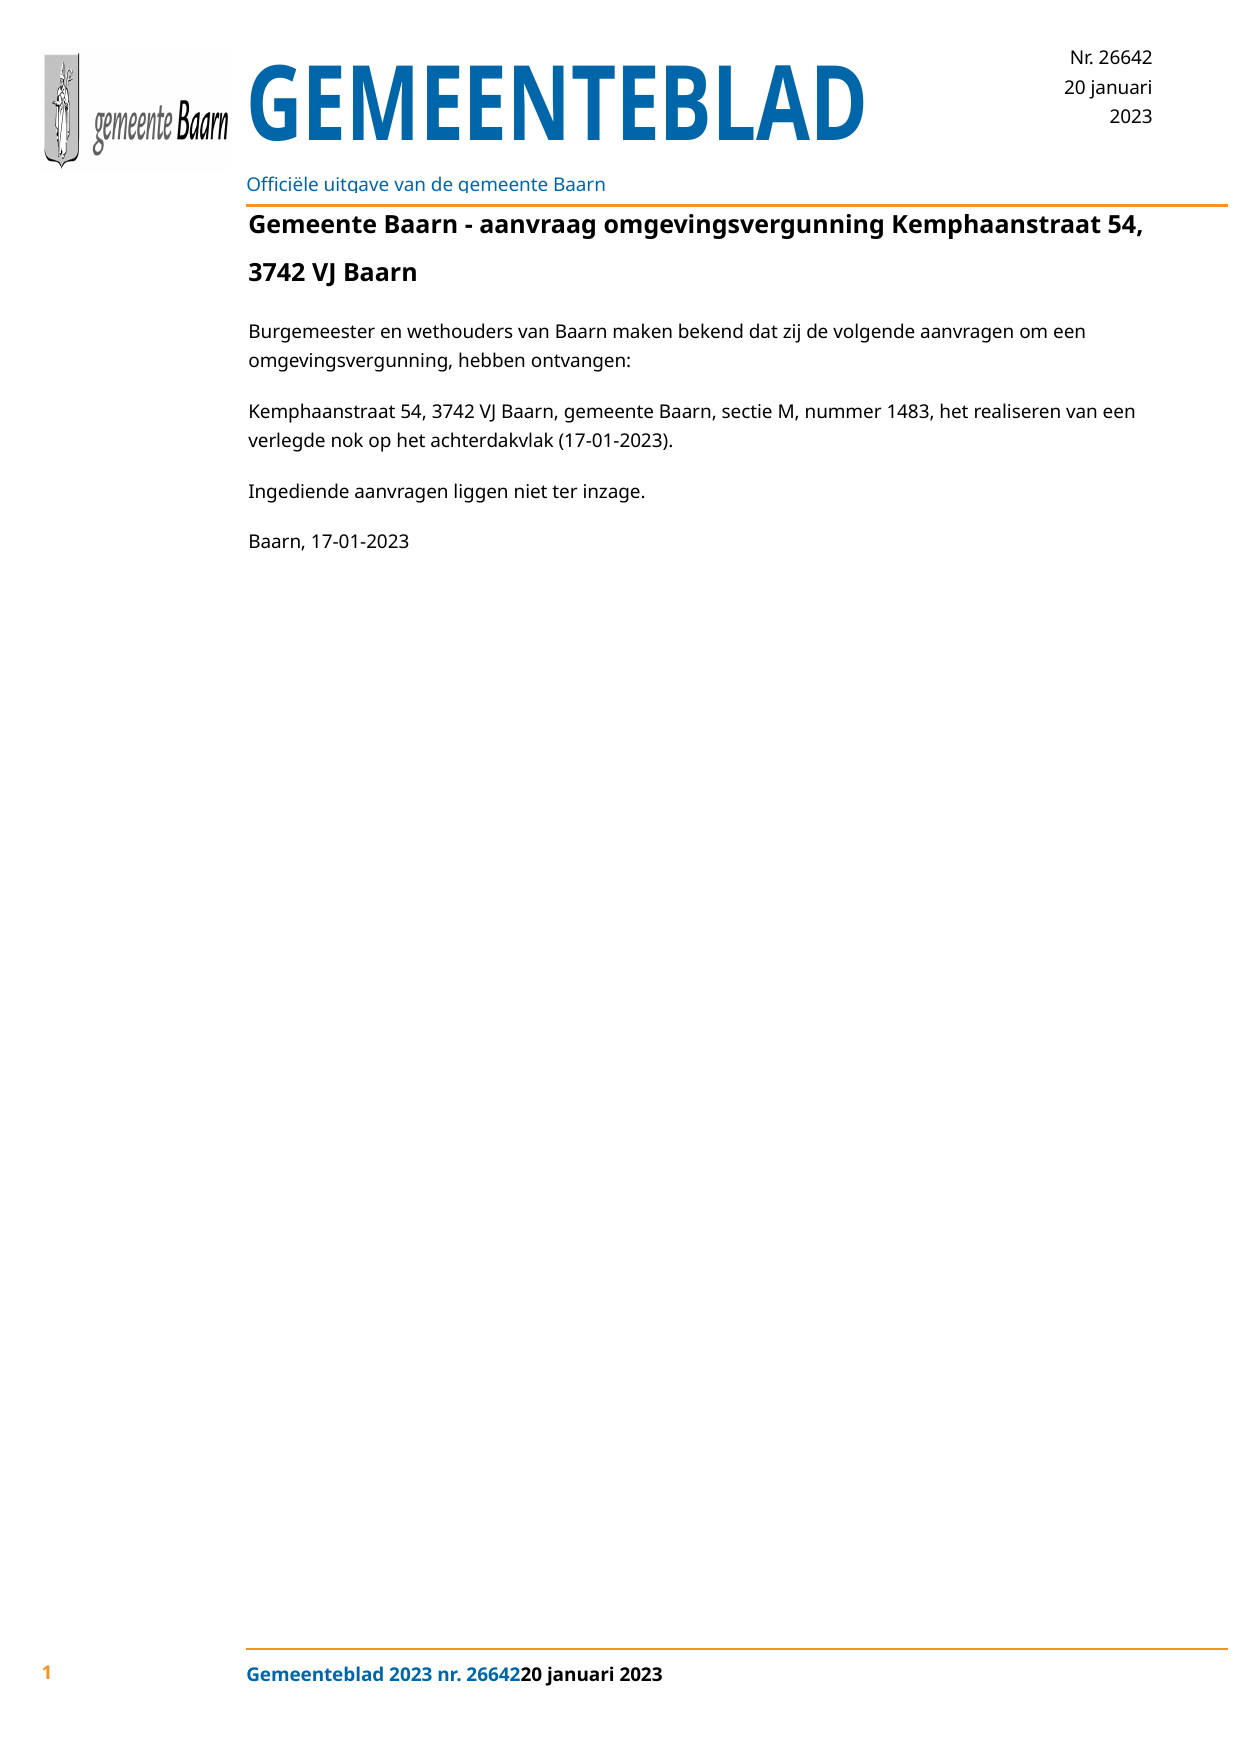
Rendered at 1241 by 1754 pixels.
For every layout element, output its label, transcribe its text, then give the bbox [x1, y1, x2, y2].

text Burgemeester en wethouders van Baarn maken bekend dat zij de volgende aanvragen om een omgevingsvergunning, hebben ontvangen: [248, 318, 1152, 373]
text Baarn, 17-01-2023 [248, 528, 1152, 554]
text Gemeente Baarn - aanvraag omgevingsvergunning Kemphaanstraat 54, 3742 VJ Baarn [248, 207, 1152, 288]
text Kemphaanstraat 54, 3742 VJ Baarn, gemeente Baarn, sectie M, nummer 1483, het realiseren van een verlegde nok op het achterdakvlak (17-01-2023). [248, 398, 1152, 453]
text Ingediende aanvragen liggen niet ter inzage. [248, 478, 1152, 504]
picture [41, 47, 231, 172]
